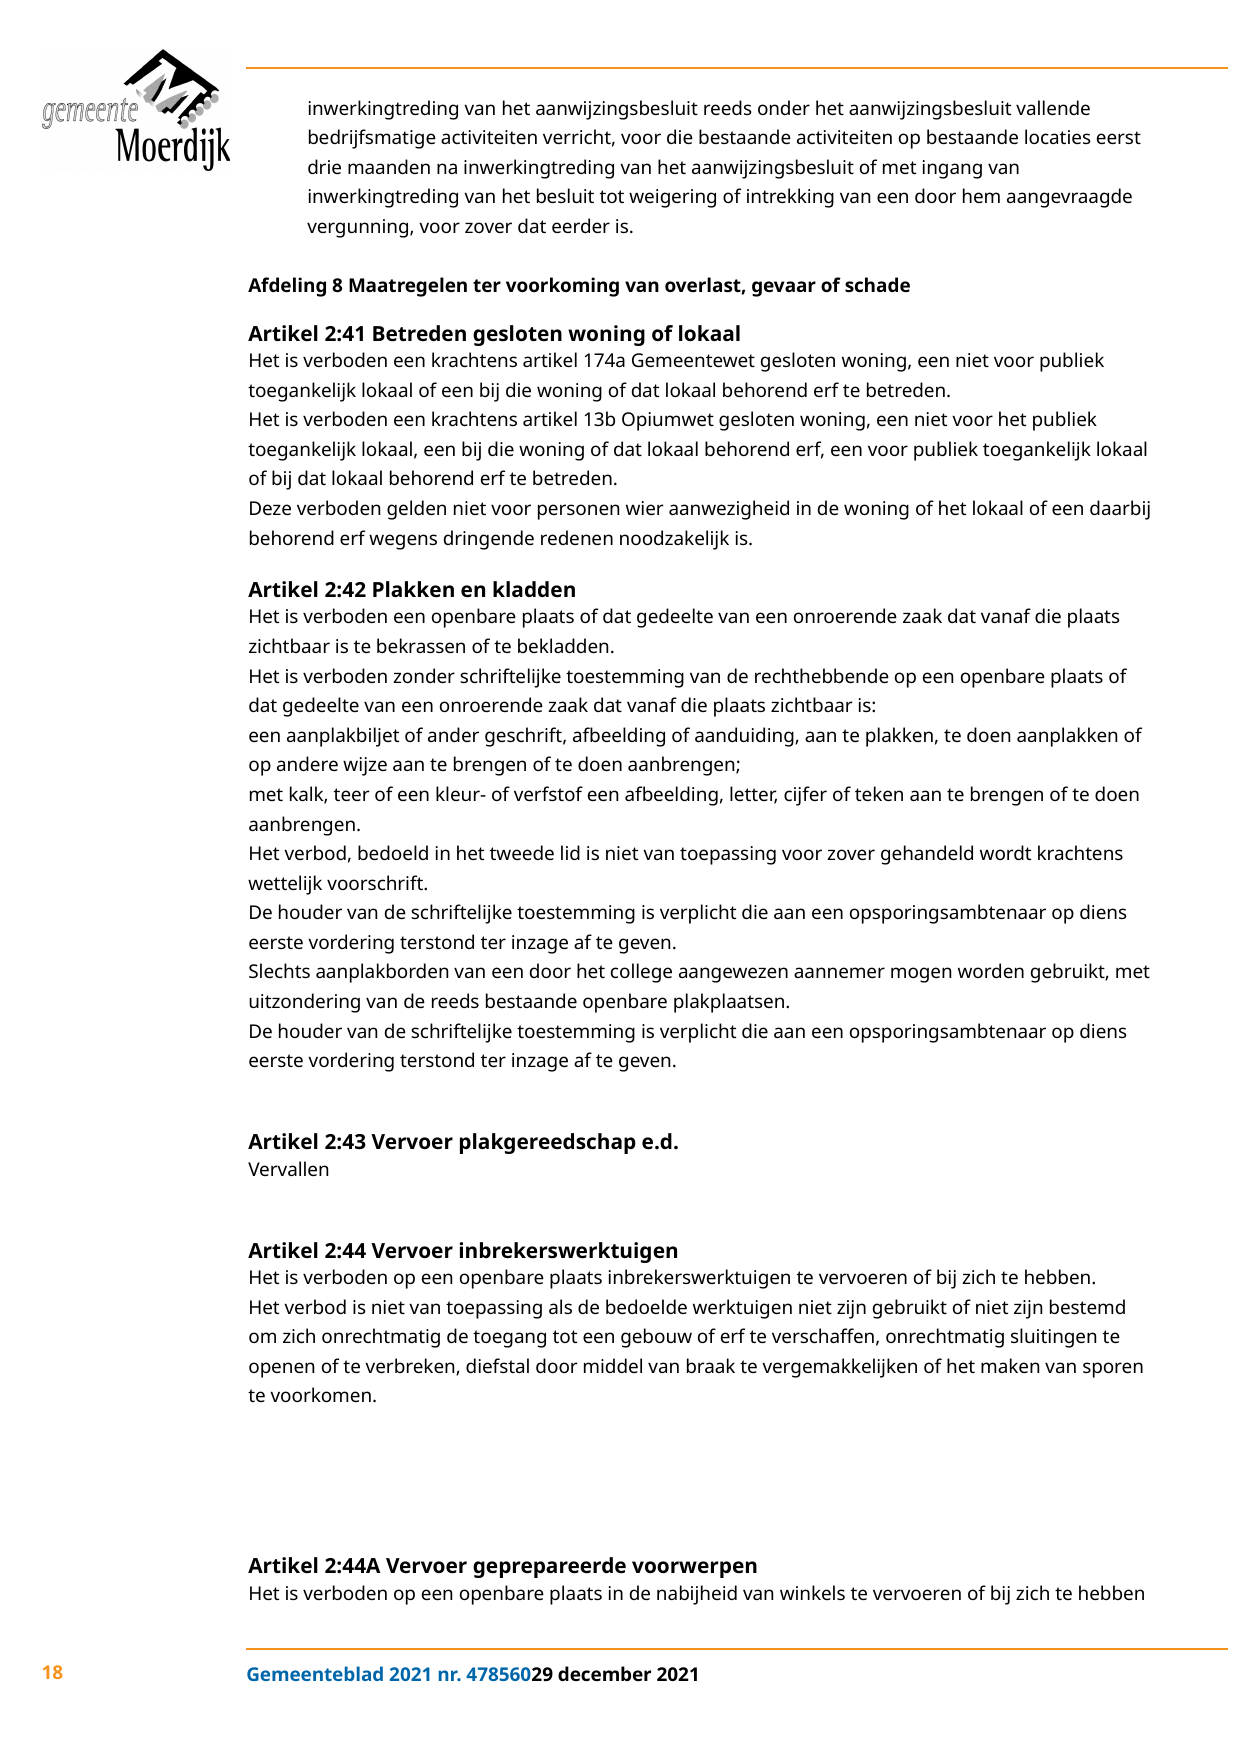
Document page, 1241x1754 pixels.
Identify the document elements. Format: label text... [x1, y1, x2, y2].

text Het verbod is niet van toepassing als de bedoelde werktuigen niet zijn gebruikt of niet zijn bestemd om zich onrechtmatig de toegang tot een gebouw of erf te verschaffen, onrechtmatig sluitingen te openen of te verbreken, diefstal door middel van braak te vergemakkelijken of het maken van sporen te voorkomen. [248, 1294, 1152, 1408]
text Artikel 2:44A Vervoer geprepareerde voorwerpen [248, 1551, 1152, 1580]
text Het verbod, bedoeld in het tweede lid is niet van toepassing voor zover gehandeld wordt krachtens wettelijk voorschrift. [248, 840, 1152, 896]
text De houder van de schriftelijke toestemming is verplicht die aan een opsporingsambtenaar op diens eerste vordering terstond ter inzage af te geven. [248, 1018, 1152, 1073]
text Artikel 2:44 Vervoer inbrekerswerktuigen [248, 1236, 1152, 1264]
text De houder van de schriftelijke toestemming is verplicht die aan een opsporingsambtenaar op diens eerste vordering terstond ter inzage af te geven. [248, 899, 1152, 955]
list inwerkingtreding van het aanwijzingsbesluit reeds onder het aanwijzingsbesluit vallende bedrijfsmatige activiteiten verricht, voor die bestaande activiteiten op bestaande locaties eerst drie maanden na inwerkingtreding van het aanwijzingsbesluit of met ingang van inwerkingtreding van het besluit tot weigering of intrekking van een door hem aangevraagde vergunning, voor zover dat eerder is. [248, 95, 1152, 239]
text met kalk, teer of een kleur- of verfstof een afbeelding, letter, cijfer of teken aan te brengen of te doen aanbrengen. [248, 781, 1152, 836]
text Artikel 2:43 Vervoer plakgereedschap e.d. [248, 1127, 1152, 1156]
text Het is verboden zonder schriftelijke toestemming van de rechthebbende op een openbare plaats of dat gedeelte van een onroerende zaak dat vanaf die plaats zichtbaar is: [248, 663, 1152, 718]
text Slechts aanplakborden van een door het college aangewezen aannemer mogen worden gebruikt, met uitzondering van de reeds bestaande openbare plakplaatsen. [248, 959, 1152, 1014]
text Het is verboden op een openbare plaats in de nabijheid van winkels te vervoeren of bij zich te hebben [248, 1580, 1152, 1606]
text Het is verboden een krachtens artikel 174a Gemeentewet gesloten woning, een niet voor publiek toegankelijk lokaal of een bij die woning of dat lokaal behorend erf te betreden. [248, 347, 1152, 403]
picture [41, 47, 231, 172]
text Artikel 2:42 Plakken en kladden [248, 575, 1152, 604]
text een aanplakbiljet of ander geschrift, afbeelding of aanduiding, aan te plakken, te doen aanplakken of op andere wijze aan te brengen of te doen aanbrengen; [248, 722, 1152, 777]
text Het is verboden een openbare plaats of dat gedeelte van een onroerende zaak dat vanaf die plaats zichtbaar is te bekrassen of te bekladden. [248, 604, 1152, 659]
text Het is verboden op een openbare plaats inbrekerswerktuigen te vervoeren of bij zich te hebben. [248, 1264, 1152, 1290]
text Vervallen [248, 1156, 1152, 1182]
text Het is verboden een krachtens artikel 13b Opiumwet gesloten woning, een niet voor het publiek toegankelijk lokaal, een bij die woning of dat lokaal behorend erf, een voor publiek toegankelijk lokaal of bij dat lokaal behorend erf te betreden. [248, 406, 1152, 491]
text Deze verboden gelden niet voor personen wier aanwezigheid in de woning of het lokaal of een daarbij behorend erf wegens dringende redenen noodzakelijk is. [248, 495, 1152, 551]
text Afdeling 8 Maatregelen ter voorkoming van overlast, gevaar of schade [248, 272, 1152, 298]
text Artikel 2:41 Betreden gesloten woning of lokaal [248, 319, 1152, 347]
